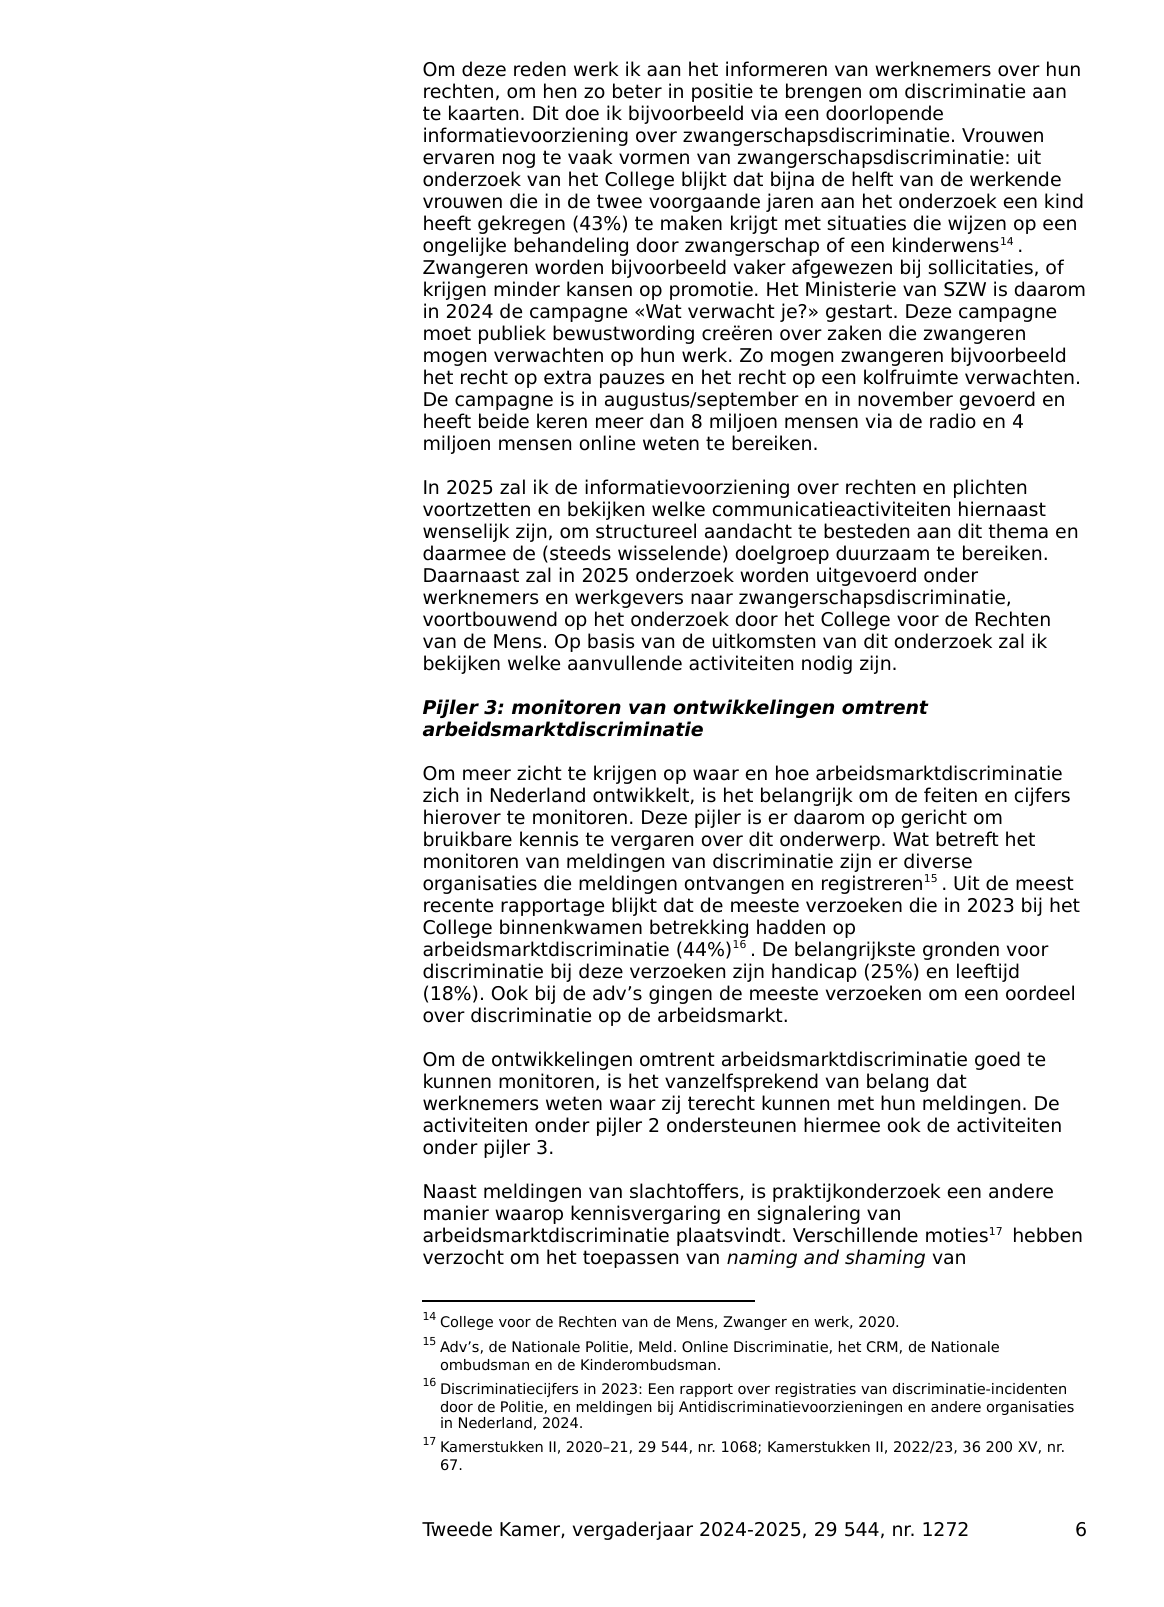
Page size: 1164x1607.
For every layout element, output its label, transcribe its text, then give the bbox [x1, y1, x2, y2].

text Om deze reden werk ik aan het informeren van werknemers over hun rechten, om hen zo beter in positie te brengen om discriminatie aan te kaarten. Dit doe ik bijvoorbeeld via een doorlopende informatievoorziening over zwangerschapsdiscriminatie. Vrouwen ervaren nog te vaak vormen van zwangerschapsdiscriminatie: uit onderzoek van het College blijkt dat bijna de helft van de werkende vrouwen die in de twee voorgaande jaren aan het onderzoek een kind heeft gekregen (43%) te maken krijgt met situaties die wijzen op een ongelijke behandeling door zwangerschap of een kinderwens. Zwangeren worden bijvoorbeeld vaker afgewezen bij sollicitaties, of krijgen minder kansen op promotie. Het Ministerie van SZW is daarom in 2024 de campagne «Wat verwacht je?» gestart. Deze campagne moet publiek bewustwording creëren over zaken die zwangeren mogen verwachten op hun werk. Zo mogen zwangeren bijvoorbeeld het recht op extra pauzes en het recht op een kolfruimte verwachten. De campagne is in augustus/september en in november gevoerd en heeft beide keren meer dan 8 miljoen mensen via de radio en 4 miljoen mensen online weten te bereiken. [422, 59, 1087, 455]
text Kamerstukken II, 2020–21, 29 544, nr. 1068; Kamerstukken II, 2022/23, 36 200 XV, nr. 67. [422, 1435, 1087, 1474]
text Discriminatiecijfers in 2023: Een rapport over registraties van discriminatie-incidenten door de Politie, en meldingen bij Antidiscriminatievoorzieningen en andere organisaties in Nederland, 2024. [422, 1377, 1087, 1432]
text In 2025 zal ik de informatievoorziening over rechten en plichten voortzetten en bekijken welke communicatieactiviteiten hiernaast wenselijk zijn, om structureel aandacht te besteden aan dit thema en daarmee de (steeds wisselende) doelgroep duurzaam te bereiken. Daarnaast zal in 2025 onderzoek worden uitgevoerd onder werknemers en werkgevers naar zwangerschapsdiscriminatie, voortbouwend op het onderzoek door het College voor de Rechten van de Mens. Op basis van de uitkomsten van dit onderzoek zal ik bekijken welke aanvullende activiteiten nodig zijn. [422, 477, 1087, 675]
text Adv’s, de Nationale Politie, Meld. Online Discriminatie, het CRM, de Nationale ombudsman en de Kinderombudsman. [422, 1335, 1087, 1374]
text Om meer zicht te krijgen op waar en hoe arbeidsmarktdiscriminatie zich in Nederland ontwikkelt, is het belangrijk om de feiten en cijfers hierover te monitoren. Deze pijler is er daarom op gericht om bruikbare kennis te vergaren over dit onderwerp. Wat betreft het monitoren van meldingen van discriminatie zijn er diverse organisaties die meldingen ontvangen en registreren. Uit de meest recente rapportage blijkt dat de meeste verzoeken die in 2023 bij het College binnenkwamen betrekking hadden op arbeidsmarktdiscriminatie (44%). De belangrijkste gronden voor discriminatie bij deze verzoeken zijn handicap (25%) en leeftijd (18%). Ook bij de adv’s gingen de meeste verzoeken om een oordeel over discriminatie op de arbeidsmarkt. [422, 763, 1087, 1027]
text Naast meldingen van slachtoffers, is praktijkonderzoek een andere manier waarop kennisvergaring en signalering van arbeidsmarktdiscriminatie plaatsvindt. Verschillende moties hebben verzocht om het toepassen van naming and shaming van [422, 1181, 1087, 1269]
text College voor de Rechten van de Mens, Zwanger en werk, 2020. [422, 1310, 1087, 1332]
text Om de ontwikkelingen omtrent arbeidsmarktdiscriminatie goed te kunnen monitoren, is het vanzelfsprekend van belang dat werknemers weten waar zij terecht kunnen met hun meldingen. De activiteiten onder pijler 2 ondersteunen hiermee ook de activiteiten onder pijler 3. [422, 1049, 1087, 1159]
subtitle Pijler 3: monitoren van ontwikkelingen omtrent arbeidsmarktdiscriminatie [422, 697, 1087, 741]
